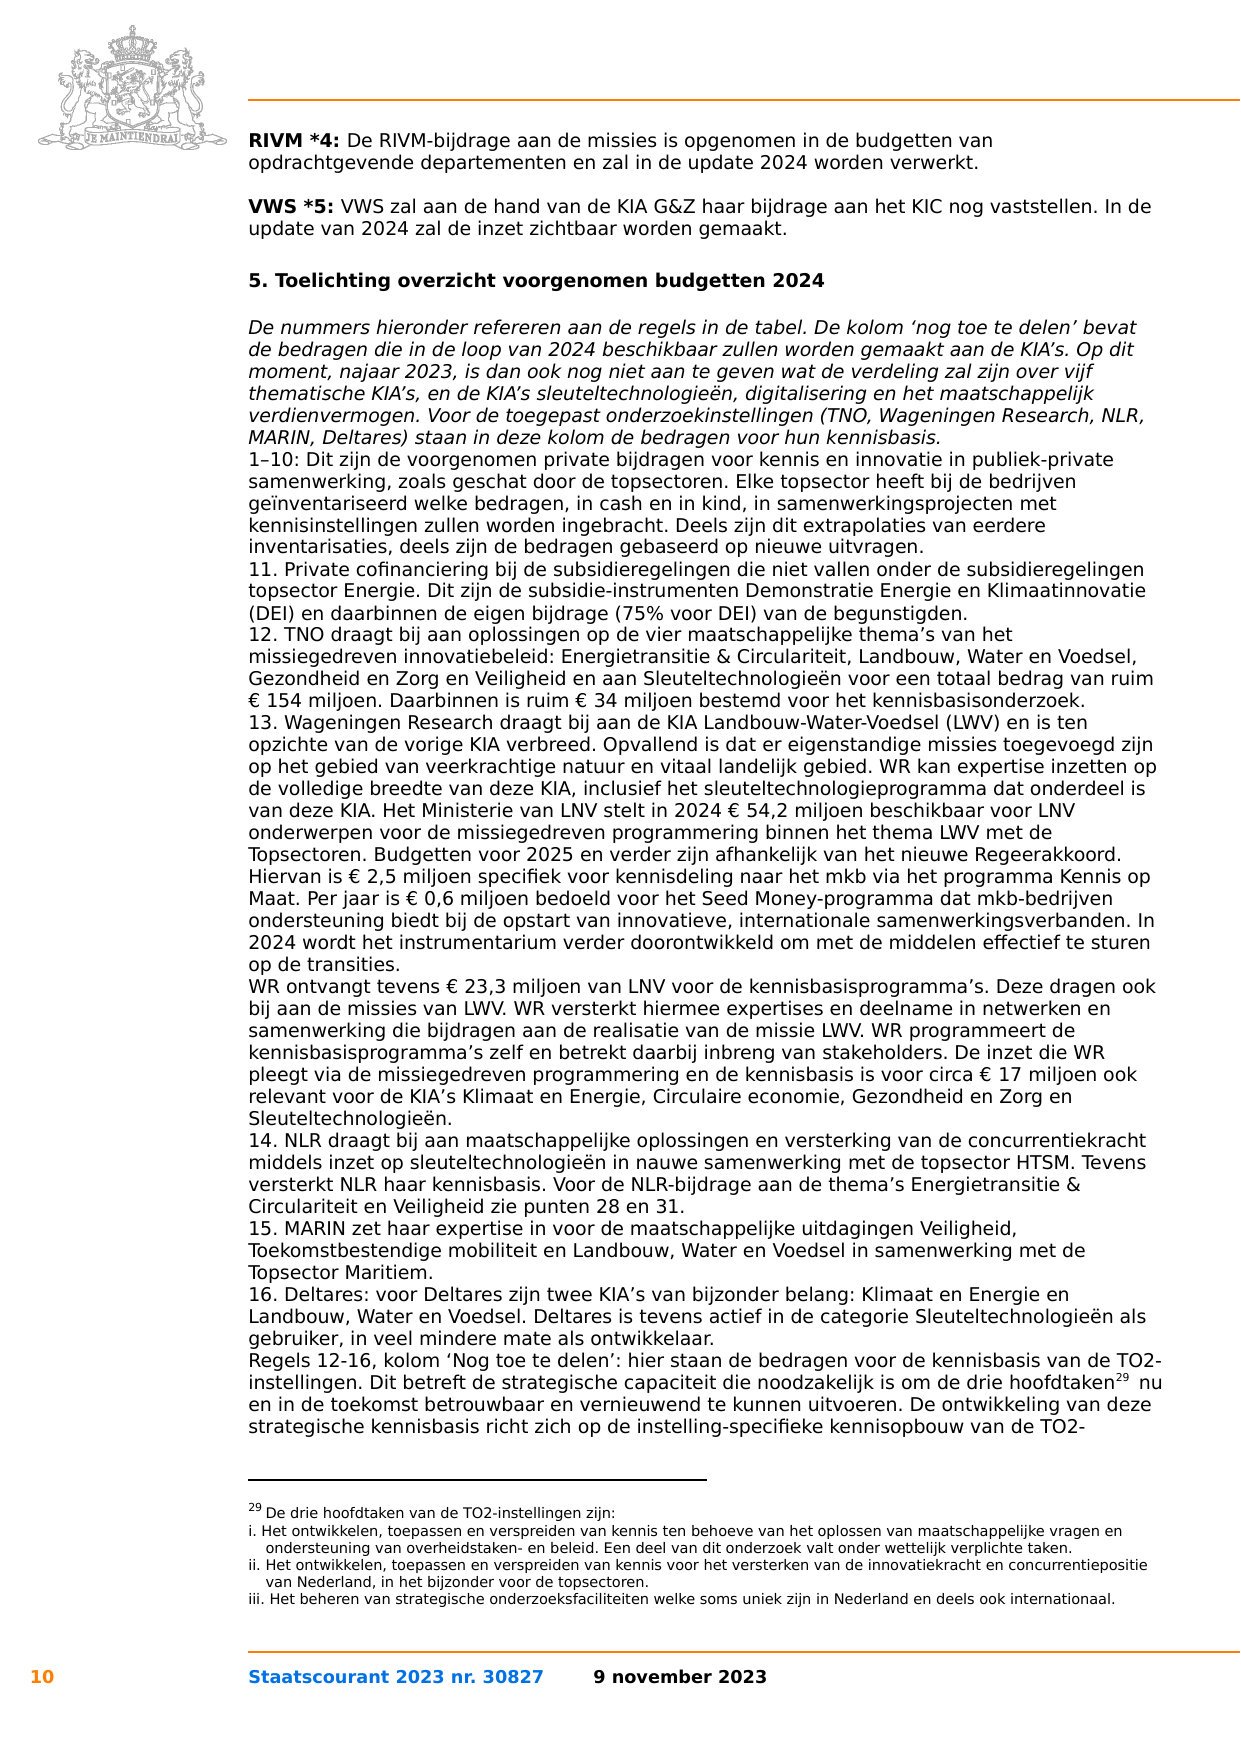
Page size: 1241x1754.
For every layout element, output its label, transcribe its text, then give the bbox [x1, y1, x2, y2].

text VWS *5: VWS zal aan de hand van de KIA G&Z haar bijdrage aan het KIC nog vaststellen. In de update van 2024 zal de inzet zichtbaar worden gemaakt. [248, 196, 1163, 240]
text 16. Deltares: voor Deltares zijn twee KIA’s van bijzonder belang: Klimaat en Energie en Landbouw, Water en Voedsel. Deltares is tevens actief in de categorie Sleuteltechnologieën als gebruiker, in veel mindere mate als ontwikkelaar. [248, 1284, 1163, 1350]
text RIVM *4: De RIVM-bijdrage aan de missies is opgenomen in de budgetten van opdrachtgevende departementen en zal in de update 2024 worden verwerkt. [248, 130, 1163, 174]
text 15. MARIN zet haar expertise in voor de maatschappelijke uitdagingen Veiligheid, Toekomstbestendige mobiliteit en Landbouw, Water en Voedsel in samenwerking met de Topsector Maritiem. [248, 1218, 1163, 1284]
text WR ontvangt tevens € 23,3 miljoen van LNV voor de kennisbasisprogramma’s. Deze dragen ook bij aan de missies van LWV. WR versterkt hiermee expertises en deelname in netwerken en samenwerking die bijdragen aan de realisatie van de missie LWV. WR programmeert de kennisbasisprogramma’s zelf en betrekt daarbij inbreng van stakeholders. De inzet die WR pleegt via de missiegedreven programmering en de kennisbasis is voor circa € 17 miljoen ook relevant voor de KIA’s Klimaat en Energie, Circulaire economie, Gezondheid en Zorg en Sleuteltechnologieën. [248, 976, 1163, 1130]
text De drie hoofdtaken van de TO2-instellingen zijn: [248, 1501, 1163, 1523]
text 14. NLR draagt bij aan maatschappelijke oplossingen en versterking van de concurrentiekracht middels inzet op sleuteltechnologieën in nauwe samenwerking met de topsector HTSM. Tevens versterkt NLR haar kennisbasis. Voor de NLR-bijdrage aan de thema’s Energietransitie & Circulariteit en Veiligheid zie punten 28 en 31. [248, 1130, 1163, 1218]
text i. Het ontwikkelen, toepassen en verspreiden van kennis ten behoeve van het oplossen van maatschappelijke vragen en ondersteuning van overheidstaken- en beleid. Een deel van dit onderzoek valt onder wettelijk verplichte taken. [248, 1523, 1163, 1557]
text 1–10: Dit zijn de voorgenomen private bijdragen voor kennis en innovatie in publiek-private samenwerking, zoals geschat door de topsectoren. Elke topsector heeft bij de bedrijven geïnventariseerd welke bedragen, in cash en in kind, in samenwerkingsprojecten met kennisinstellingen zullen worden ingebracht. Deels zijn dit extrapolaties van eerdere inventarisaties, deels zijn de bedragen gebaseerd op nieuwe uitvragen. [248, 448, 1163, 558]
text Regels 12-16, kolom ‘Nog toe te delen’: hier staan de bedragen voor de kennisbasis van de TO2-instellingen. Dit betreft de strategische capaciteit die noodzakelijk is om de drie hoofdtaken nu en in de toekomst betrouwbaar en vernieuwend te kunnen uitvoeren. De ontwikkeling van deze strategische kennisbasis richt zich op de instelling-specifieke kennisopbouw van de TO2- [248, 1350, 1163, 1438]
text ii. Het ontwikkelen, toepassen en verspreiden van kennis voor het versterken van de innovatiekracht en concurrentiepositie van Nederland, in het bijzonder voor de topsectoren. [248, 1557, 1163, 1591]
text iii. Het beheren van strategische onderzoeksfaciliteiten welke soms uniek zijn in Nederland en deels ook internationaal. [248, 1591, 1163, 1608]
text De nummers hieronder refereren aan de regels in de tabel. De kolom ‘nog toe te delen’ bevat de bedragen die in de loop van 2024 beschikbaar zullen worden gemaakt aan de KIA’s. Op dit moment, najaar 2023, is dan ook nog niet aan te geven wat de verdeling zal zijn over vijf thematische KIA’s, en de KIA’s sleuteltechnologieën, digitalisering en het maatschappelijk verdienvermogen. Voor de toegepast onderzoekinstellingen (TNO, Wageningen Research, NLR, MARIN, Deltares) staan in deze kolom de bedragen voor hun kennisbasis. [248, 317, 1163, 448]
subtitle 5. Toelichting overzicht voorgenomen budgetten 2024 [248, 270, 1163, 292]
text 13. Wageningen Research draagt bij aan de KIA Landbouw-Water-Voedsel (LWV) en is ten opzichte van de vorige KIA verbreed. Opvallend is dat er eigenstandige missies toegevoegd zijn op het gebied van veerkrachtige natuur en vitaal landelijk gebied. WR kan expertise inzetten op de volledige breedte van deze KIA, inclusief het sleuteltechnologieprogramma dat onderdeel is van deze KIA. Het Ministerie van LNV stelt in 2024 € 54,2 miljoen beschikbaar voor LNV onderwerpen voor de missiegedreven programmering binnen het thema LWV met de Topsectoren. Budgetten voor 2025 en verder zijn afhankelijk van het nieuwe Regeerakkoord. Hiervan is € 2,5 miljoen specifiek voor kennisdeling naar het mkb via het programma Kennis op Maat. Per jaar is € 0,6 miljoen bedoeld voor het Seed Money-programma dat mkb-bedrijven ondersteuning biedt bij de opstart van innovatieve, internationale samenwerkingsverbanden. In 2024 wordt het instrumentarium verder doorontwikkeld om met de middelen effectief te sturen op de transities. [248, 712, 1163, 976]
text 12. TNO draagt bij aan oplossingen op de vier maatschappelijke thema’s van het missiegedreven innovatiebeleid: Energietransitie & Circulariteit, Landbouw, Water en Voedsel, Gezondheid en Zorg en Veiligheid en aan Sleuteltechnologieën voor een totaal bedrag van ruim € 154 miljoen. Daarbinnen is ruim € 34 miljoen bestemd voor het kennisbasisonderzoek. [248, 624, 1163, 712]
picture [38, 25, 227, 150]
text 11. Private cofinanciering bij de subsidieregelingen die niet vallen onder de subsidieregelingen topsector Energie. Dit zijn de subsidie-instrumenten Demonstratie Energie en Klimaatinnovatie (DEI) en daarbinnen de eigen bijdrage (75% voor DEI) van de begunstigden. [248, 558, 1163, 624]
